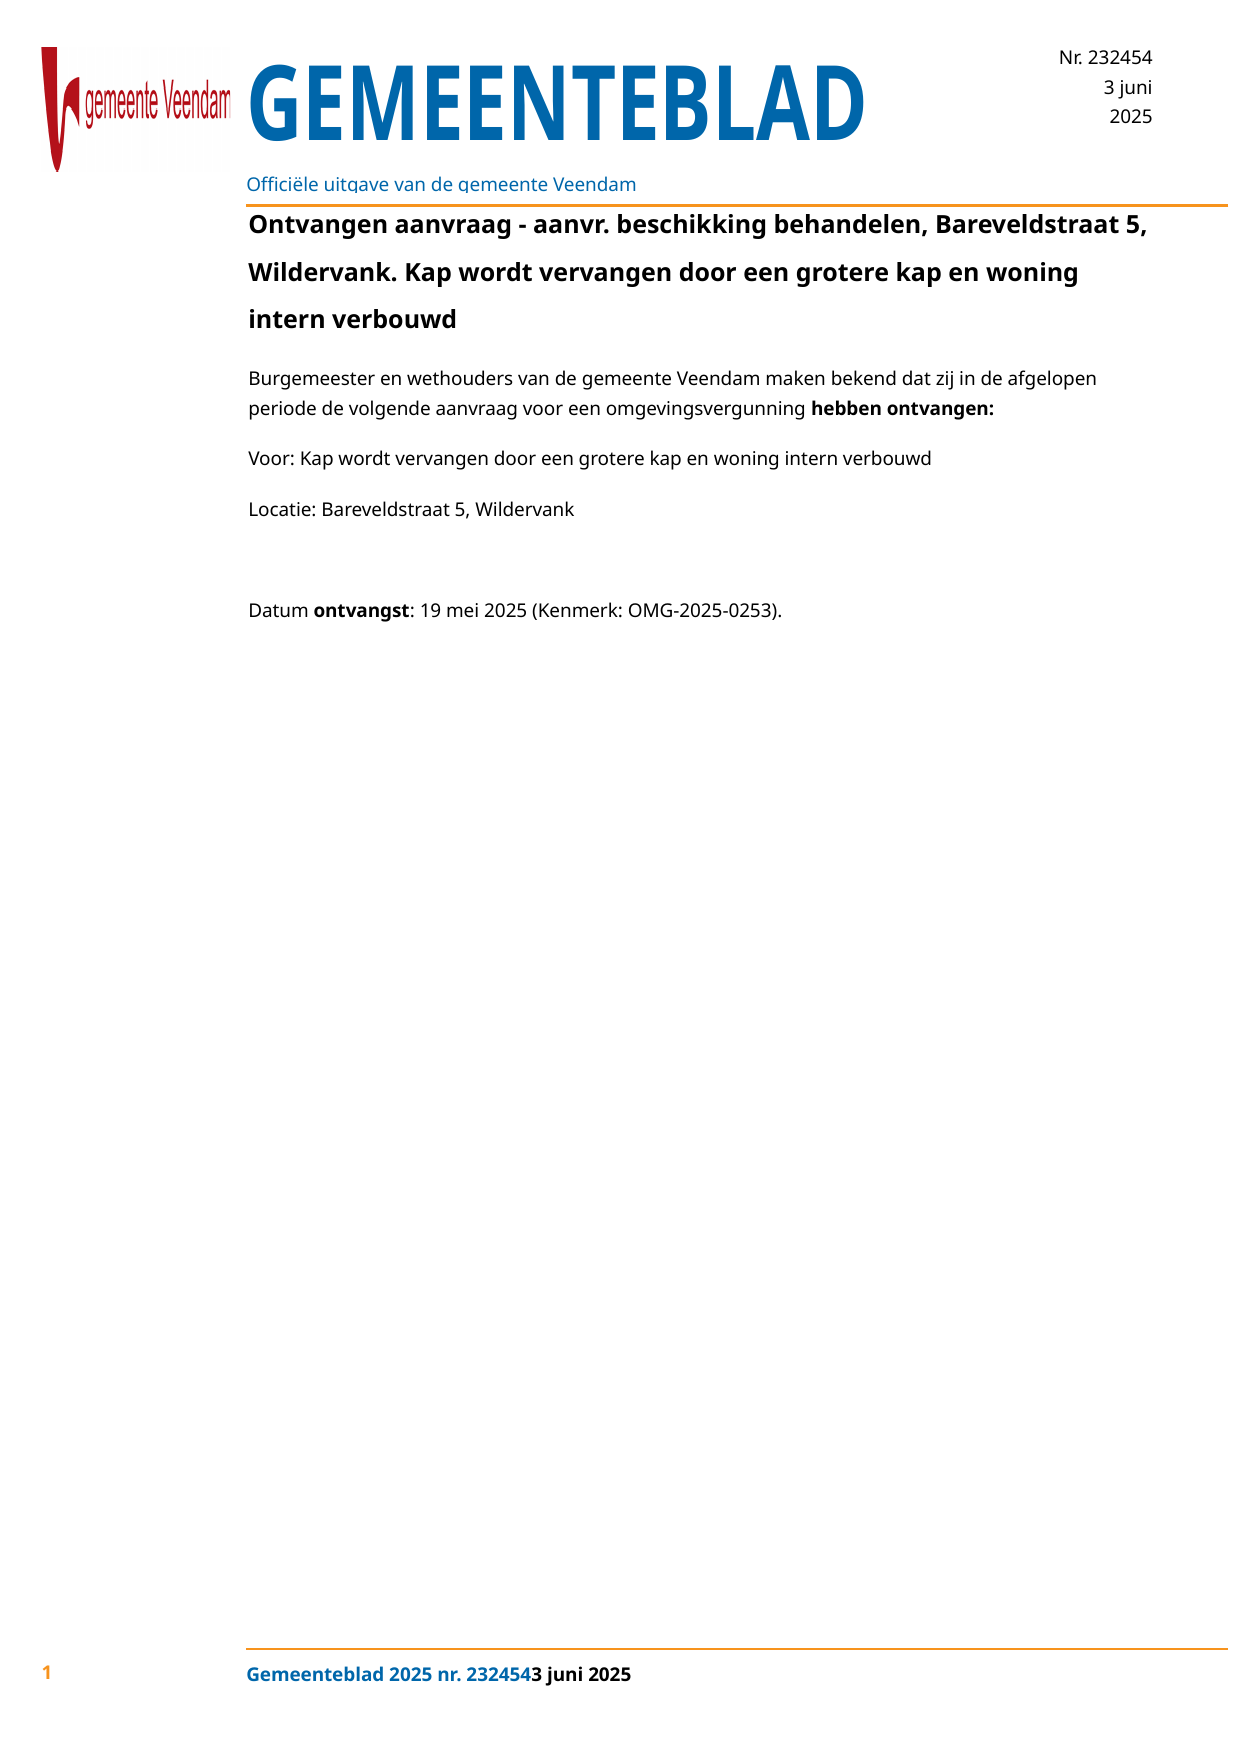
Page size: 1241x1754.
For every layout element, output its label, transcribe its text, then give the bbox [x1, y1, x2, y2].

text Burgemeester en wethouders van de gemeente Veendam maken bekend dat zij in de afgelopen periode de volgende aanvraag voor een omgevingsvergunning hebben ontvangen: [248, 366, 1152, 421]
picture [41, 47, 231, 172]
text Locatie: Bareveldstraat 5, Wildervank [248, 496, 1152, 522]
text Ontvangen aanvraag - aanvr. beschikking behandelen, Bareveldstraat 5, Wildervank. Kap wordt vervangen door een grotere kap en woning intern verbouwd [248, 207, 1152, 336]
text Datum ontvangst: 19 mei 2025 (Kenmerk: OMG-2025-0253). [248, 597, 1152, 622]
text Voor: Kap wordt vervangen door een grotere kap en woning intern verbouwd [248, 446, 1152, 471]
